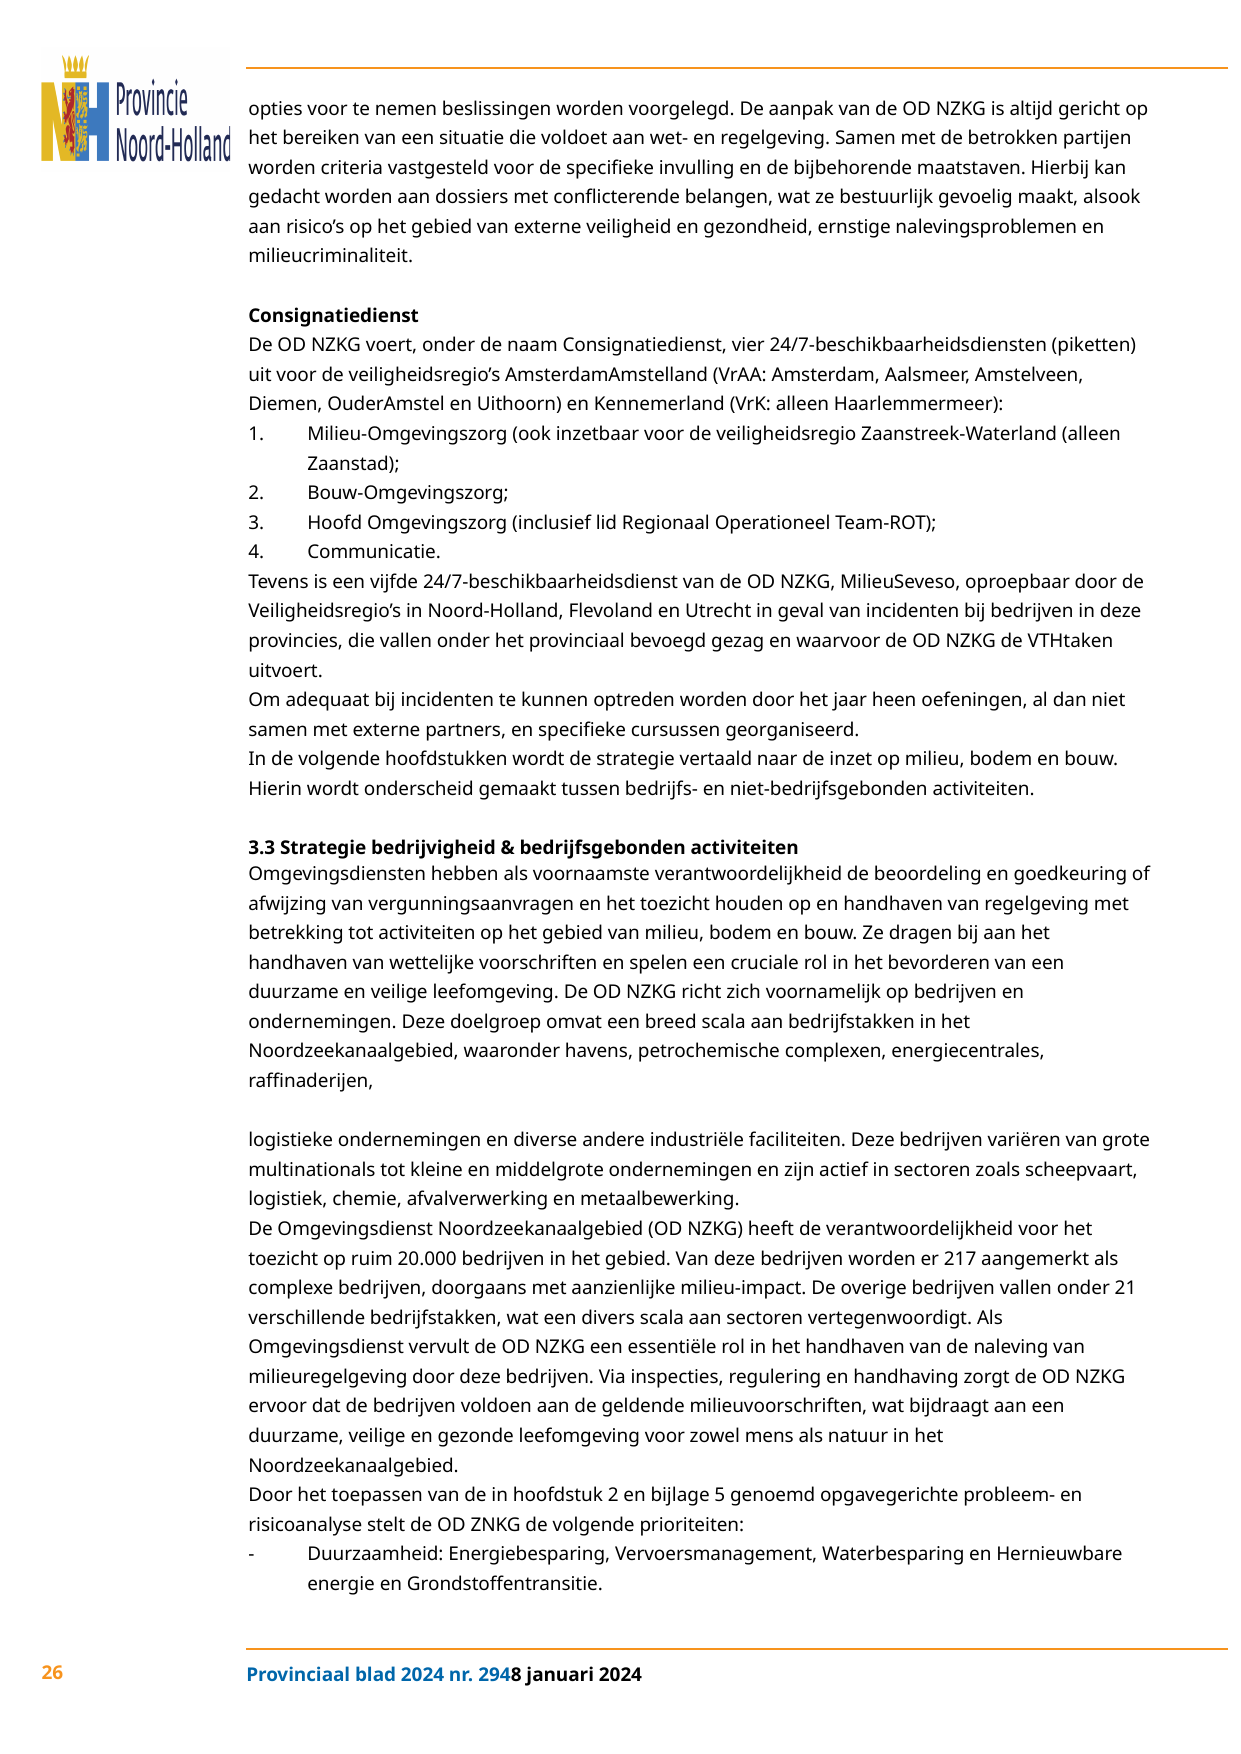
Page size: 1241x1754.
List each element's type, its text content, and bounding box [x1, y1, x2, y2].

text In de volgende hoofdstukken wordt de strategie vertaald naar de inzet op milieu, bodem en bouw. Hierin wordt onderscheid gemaakt tussen bedrijfs- en niet-bedrijfsgebonden activiteiten. [248, 746, 1152, 801]
text De Omgevingsdienst Noordzeekanaalgebied (OD NZKG) heeft de verantwoordelijkheid voor het toezicht op ruim 20.000 bedrijven in het gebied. Van deze bedrijven worden er 217 aangemerkt als complexe bedrijven, doorgaans met aanzienlijke milieu-impact. De overige bedrijven vallen onder 21 verschillende bedrijfstakken, wat een divers scala aan sectoren vertegenwoordigt. Als Omgevingsdienst vervult de OD NZKG een essentiële rol in het handhaven van de naleving van milieuregelgeving door deze bedrijven. Via inspecties, regulering en handhaving zorgt de OD NZKG ervoor dat de bedrijven voldoen aan de geldende milieuvoorschriften, wat bijdraagt aan een duurzame, veilige en gezonde leefomgeving voor zowel mens als natuur in het Noordzeekanaalgebied. [248, 1215, 1152, 1477]
list Milieu-Omgevingszorg (ook inzetbaar voor de veiligheidsregio Zaanstreek-Waterland (alleen Zaanstad); [248, 420, 1152, 476]
text 3.3 Strategie bedrijvigheid & bedrijfsgebonden activiteiten [248, 834, 1152, 860]
list Duurzaamheid: Energiebesparing, Vervoersmanagement, Waterbesparing en Hernieuwbare energie en Grondstoffentransitie. [248, 1541, 1152, 1596]
list Bouw-Omgevingszorg; [248, 479, 1152, 505]
text opties voor te nemen beslissingen worden voorgelegd. De aanpak van de OD NZKG is altijd gericht op het bereiken van een situatie die voldoet aan wet- en regelgeving. Samen met de betrokken partijen worden criteria vastgesteld voor de specifieke invulling en de bijbehorende maatstaven. Hierbij kan gedacht worden aan dossiers met conflicterende belangen, wat ze bestuurlijk gevoelig maakt, alsook aan risico’s op het gebied van externe veiligheid en gezondheid, ernstige nalevingsproblemen en milieucriminaliteit. [248, 95, 1152, 268]
text Om adequaat bij incidenten te kunnen optreden worden door het jaar heen oefeningen, al dan niet samen met externe partners, en specifieke cursussen georganiseerd. [248, 686, 1152, 742]
text Door het toepassen van de in hoofdstuk 2 en bijlage 5 genoemd opgavegerichte probleem- en risicoanalyse stelt de OD ZNKG de volgende prioriteiten: [248, 1481, 1152, 1537]
list Communicatie. [248, 538, 1152, 564]
text Omgevingsdiensten hebben als voornaamste verantwoordelijkheid de beoordeling en goedkeuring of afwijzing van vergunningsaanvragen en het toezicht houden op en handhaven van regelgeving met betrekking tot activiteiten op het gebied van milieu, bodem en bouw. Ze dragen bij aan het handhaven van wettelijke voorschriften en spelen een cruciale rol in het bevorderen van een duurzame en veilige leefomgeving. De OD NZKG richt zich voornamelijk op bedrijven en ondernemingen. Deze doelgroep omvat een breed scala aan bedrijfstakken in het Noordzeekanaalgebied, waaronder havens, petrochemische complexen, energiecentrales, raffinaderijen, [248, 860, 1152, 1093]
text logistieke ondernemingen en diverse andere industriële faciliteiten. Deze bedrijven variëren van grote multinationals tot kleine en middelgrote ondernemingen en zijn actief in sectoren zoals scheepvaart, logistiek, chemie, afvalverwerking en metaalbewerking. [248, 1126, 1152, 1211]
text De OD NZKG voert, onder de naam Consignatiedienst, vier 24/7-beschikbaarheidsdiensten (piketten) uit voor de veiligheidsregio’s AmsterdamAmstelland (VrAA: Amsterdam, Aalsmeer, Amstelveen, Diemen, OuderAmstel en Uithoorn) en Kennemerland (VrK: alleen Haarlemmermeer): [248, 331, 1152, 416]
list Hoofd Omgevingszorg (inclusief lid Regionaal Operationeel Team-ROT); [248, 509, 1152, 535]
text Tevens is een vijfde 24/7-beschikbaarheidsdienst van de OD NZKG, MilieuSeveso, oproepbaar door de Veiligheidsregio’s in Noord-Holland, Flevoland en Utrecht in geval van incidenten bij bedrijven in deze provincies, die vallen onder het provinciaal bevoegd gezag en waarvoor de OD NZKG de VTHtaken uitvoert. [248, 568, 1152, 683]
picture [41, 47, 231, 172]
text Consignatiedienst [248, 302, 1152, 328]
